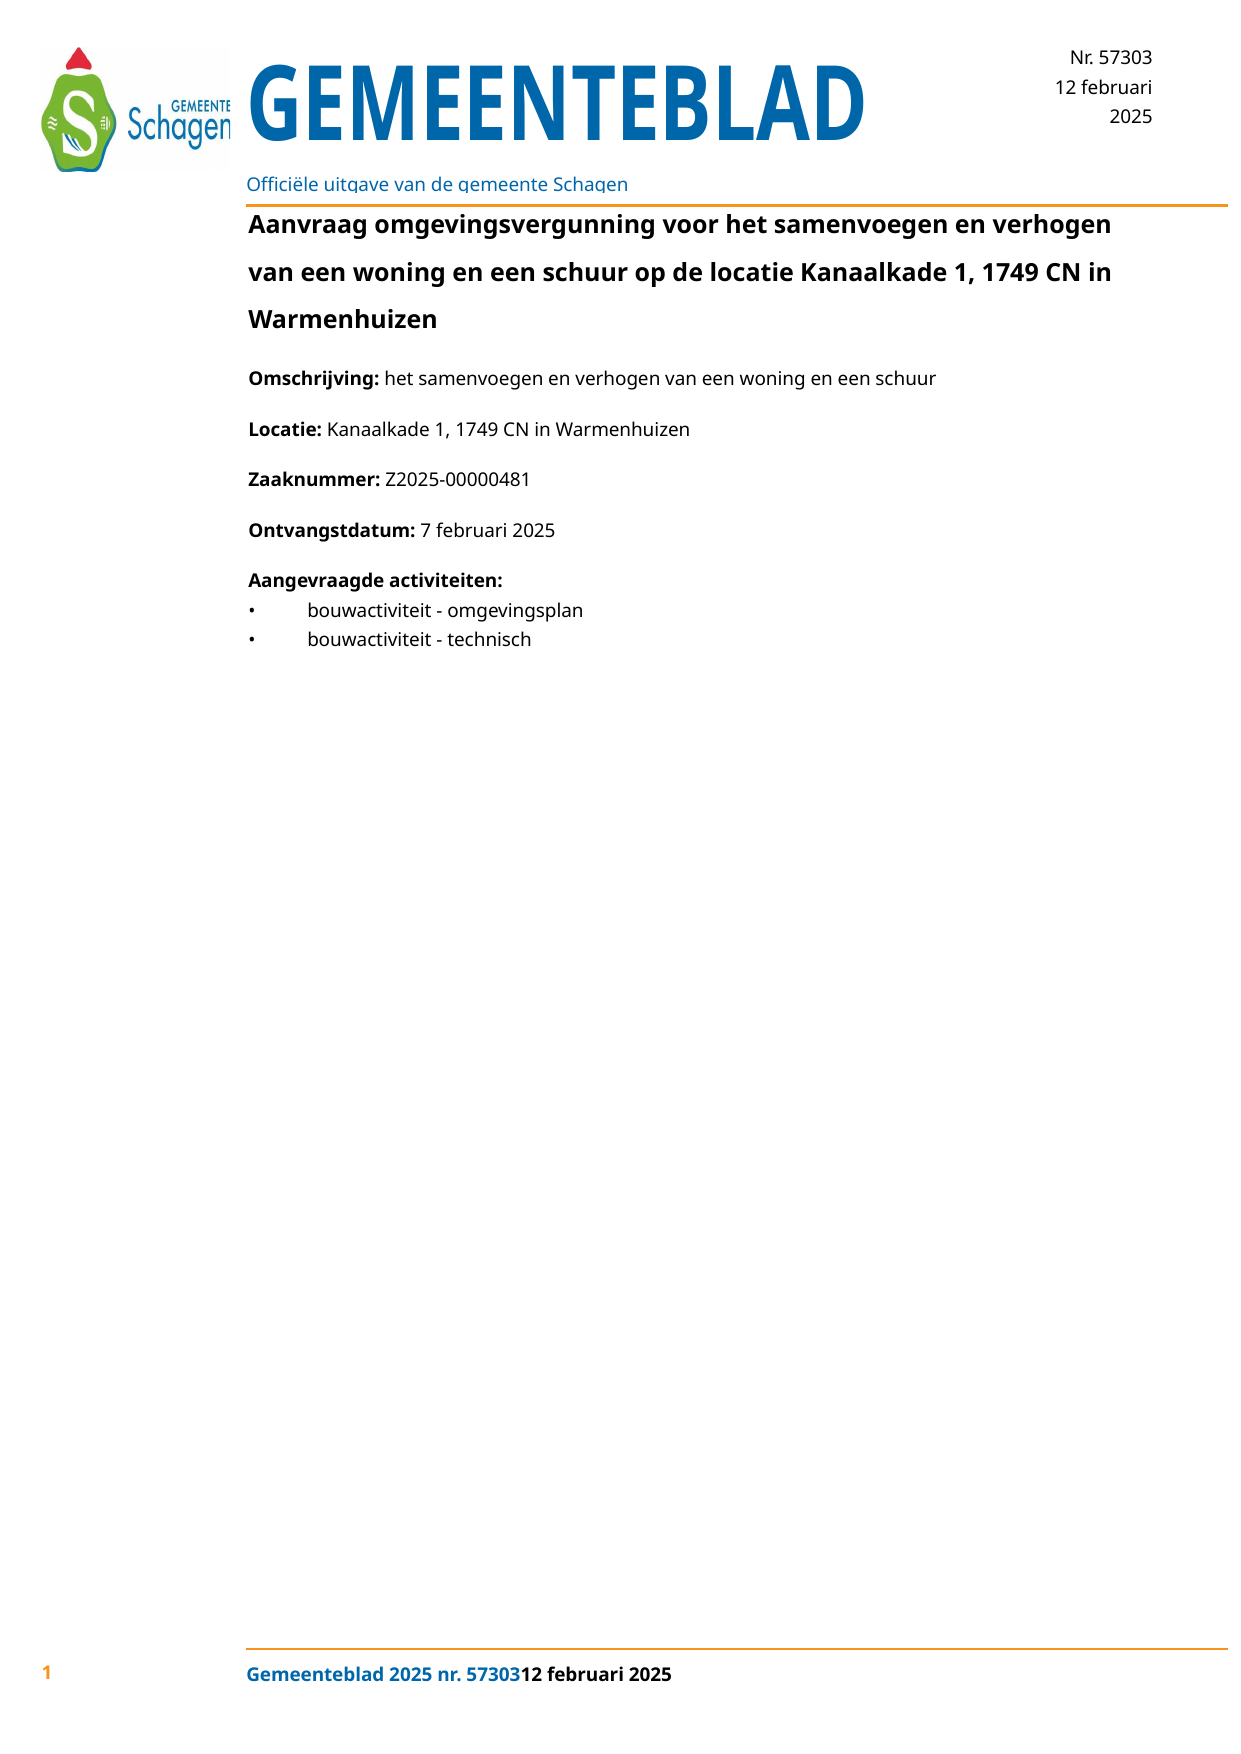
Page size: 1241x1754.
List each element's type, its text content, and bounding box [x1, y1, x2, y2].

list bouwactiviteit - technisch [248, 626, 1152, 652]
text Aangevraagde activiteiten: [248, 567, 1152, 593]
text Locatie: Kanaalkade 1, 1749 CN in Warmenhuizen [248, 416, 1152, 442]
text Ontvangstdatum: 7 februari 2025 [248, 517, 1152, 542]
text Zaaknummer: Z2025-00000481 [248, 466, 1152, 492]
picture [41, 47, 231, 172]
text Omschrijving: het samenvoegen en verhogen van een woning en een schuur [248, 366, 1152, 391]
text Aanvraag omgevingsvergunning voor het samenvoegen en verhogen van een woning en een schuur op de locatie Kanaalkade 1, 1749 CN in Warmenhuizen [248, 207, 1152, 336]
list bouwactiviteit - omgevingsplan [248, 597, 1152, 622]
